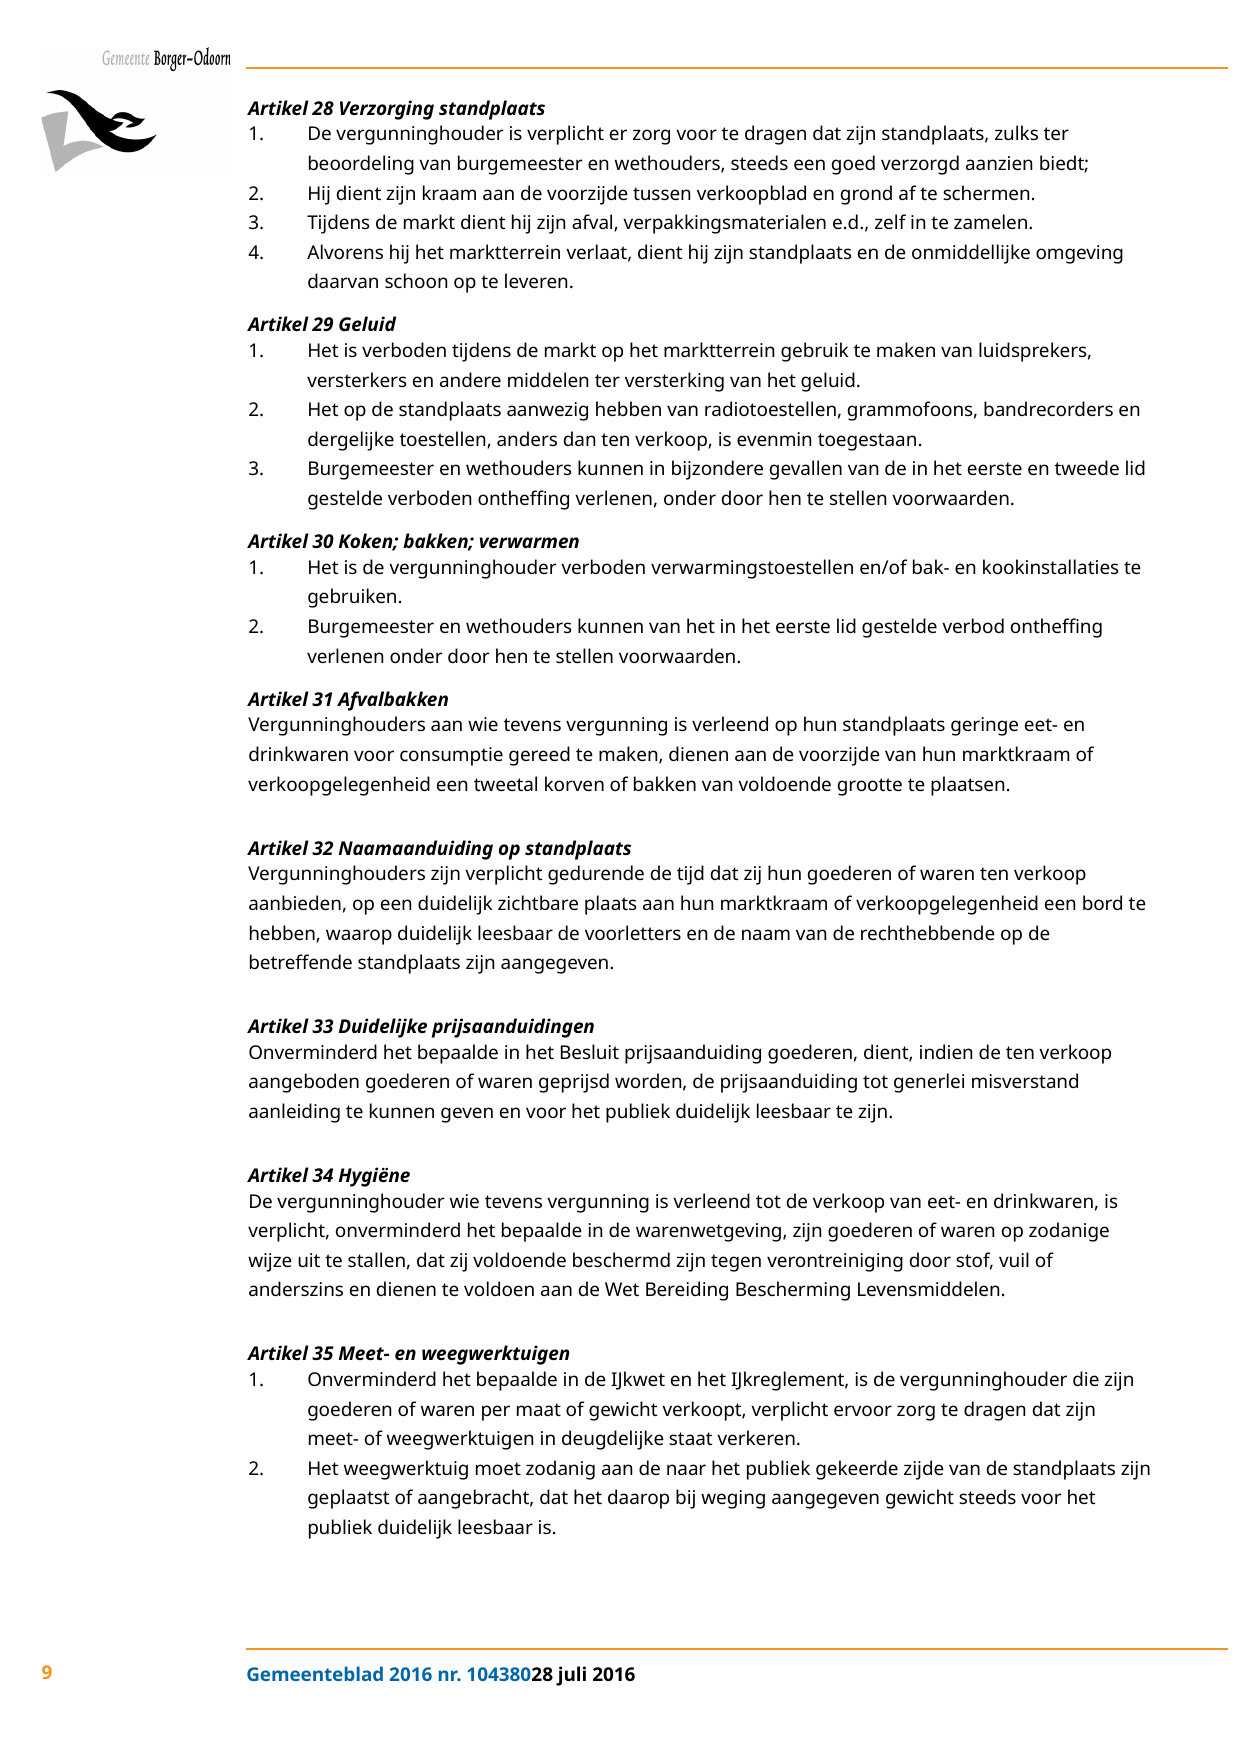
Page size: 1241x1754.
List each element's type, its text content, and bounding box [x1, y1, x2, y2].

text Artikel 31 Afvalbakken [248, 686, 1152, 712]
list Het is de vergunninghouder verboden verwarmingstoestellen en/of bak- en kookinstallaties te gebruiken. [248, 554, 1152, 609]
list Het is verboden tijdens de markt op het marktterrein gebruik te maken van luidsprekers, versterkers en andere middelen ter versterking van het geluid. [248, 337, 1152, 393]
list Onverminderd het bepaalde in de IJkwet en het IJkreglement, is de vergunninghouder die zijn goederen of waren per maat of gewicht verkoopt, verplicht ervoor zorg te dragen dat zijn meet- of weegwerktuigen in deugdelijke staat verkeren. [248, 1366, 1152, 1451]
text Vergunninghouders zijn verplicht gedurende de tijd dat zij hun goederen of waren ten verkoop aanbieden, op een duidelijk zichtbare plaats aan hun marktkraam of verkoopgelegenheid een bord te hebben, waarop duidelijk leesbaar de voorletters en de naam van de rechthebbende op de betreffende standplaats zijn aangegeven. [248, 861, 1152, 975]
text Vergunninghouders aan wie tevens vergunning is verleend op hun standplaats geringe eet- en drinkwaren voor consumptie gereed te maken, dienen aan de voorzijde van hun marktkraam of verkoopgelegenheid een tweetal korven of bakken van voldoende grootte te plaatsen. [248, 712, 1152, 797]
picture [41, 47, 231, 172]
text Artikel 30 Koken; bakken; verwarmen [248, 528, 1152, 554]
text Artikel 34 Hygiëne [248, 1162, 1152, 1188]
text De vergunninghouder wie tevens vergunning is verleend tot de verkoop van eet- en drinkwaren, is verplicht, onverminderd het bepaalde in de warenwetgeving, zijn goederen of waren op zodanige wijze uit te stallen, dat zij voldoende beschermd zijn tegen verontreiniging door stof, vuil of anderszins en dienen te voldoen aan de Wet Bereiding Bescherming Levensmiddelen. [248, 1188, 1152, 1302]
text Artikel 32 Naamaanduiding op standplaats [248, 835, 1152, 861]
list Tijdens de markt dient hij zijn afval, verpakkingsmaterialen e.d., zelf in te zamelen. [248, 209, 1152, 235]
list Het weegwerktuig moet zodanig aan de naar het publiek gekeerde zijde van de standplaats zijn geplaatst of aangebracht, dat het daarop bij weging aangegeven gewicht steeds voor het publiek duidelijk leesbaar is. [248, 1455, 1152, 1540]
list Het op de standplaats aanwezig hebben van radiotoestellen, grammofoons, bandrecorders en dergelijke toestellen, anders dan ten verkoop, is evenmin toegestaan. [248, 396, 1152, 452]
list De vergunninghouder is verplicht er zorg voor te dragen dat zijn standplaats, zulks ter beoordeling van burgemeester en wethouders, steeds een goed verzorgd aanzien biedt; [248, 121, 1152, 176]
list Alvorens hij het marktterrein verlaat, dient hij zijn standplaats en de onmiddellijke omgeving daarvan schoon op te leveren. [248, 239, 1152, 294]
text Artikel 29 Geluid [248, 312, 1152, 337]
list Hij dient zijn kraam aan de voorzijde tussen verkoopblad en grond af te schermen. [248, 180, 1152, 205]
text Artikel 35 Meet- en weegwerktuigen [248, 1341, 1152, 1366]
text Onverminderd het bepaalde in het Besluit prijsaanduiding goederen, dient, indien de ten verkoop aangeboden goederen of waren geprijsd worden, de prijsaanduiding tot generlei misverstand aanleiding te kunnen geven en voor het publiek duidelijk leesbaar te zijn. [248, 1039, 1152, 1124]
list Burgemeester en wethouders kunnen van het in het eerste lid gestelde verbod ontheffing verlenen onder door hen te stellen voorwaarden. [248, 613, 1152, 668]
text Artikel 33 Duidelijke prijsaanduidingen [248, 1013, 1152, 1039]
text Artikel 28 Verzorging standplaats [248, 95, 1152, 121]
list Burgemeester en wethouders kunnen in bijzondere gevallen van de in het eerste en tweede lid gestelde verboden ontheffing verlenen, onder door hen te stellen voorwaarden. [248, 456, 1152, 511]
